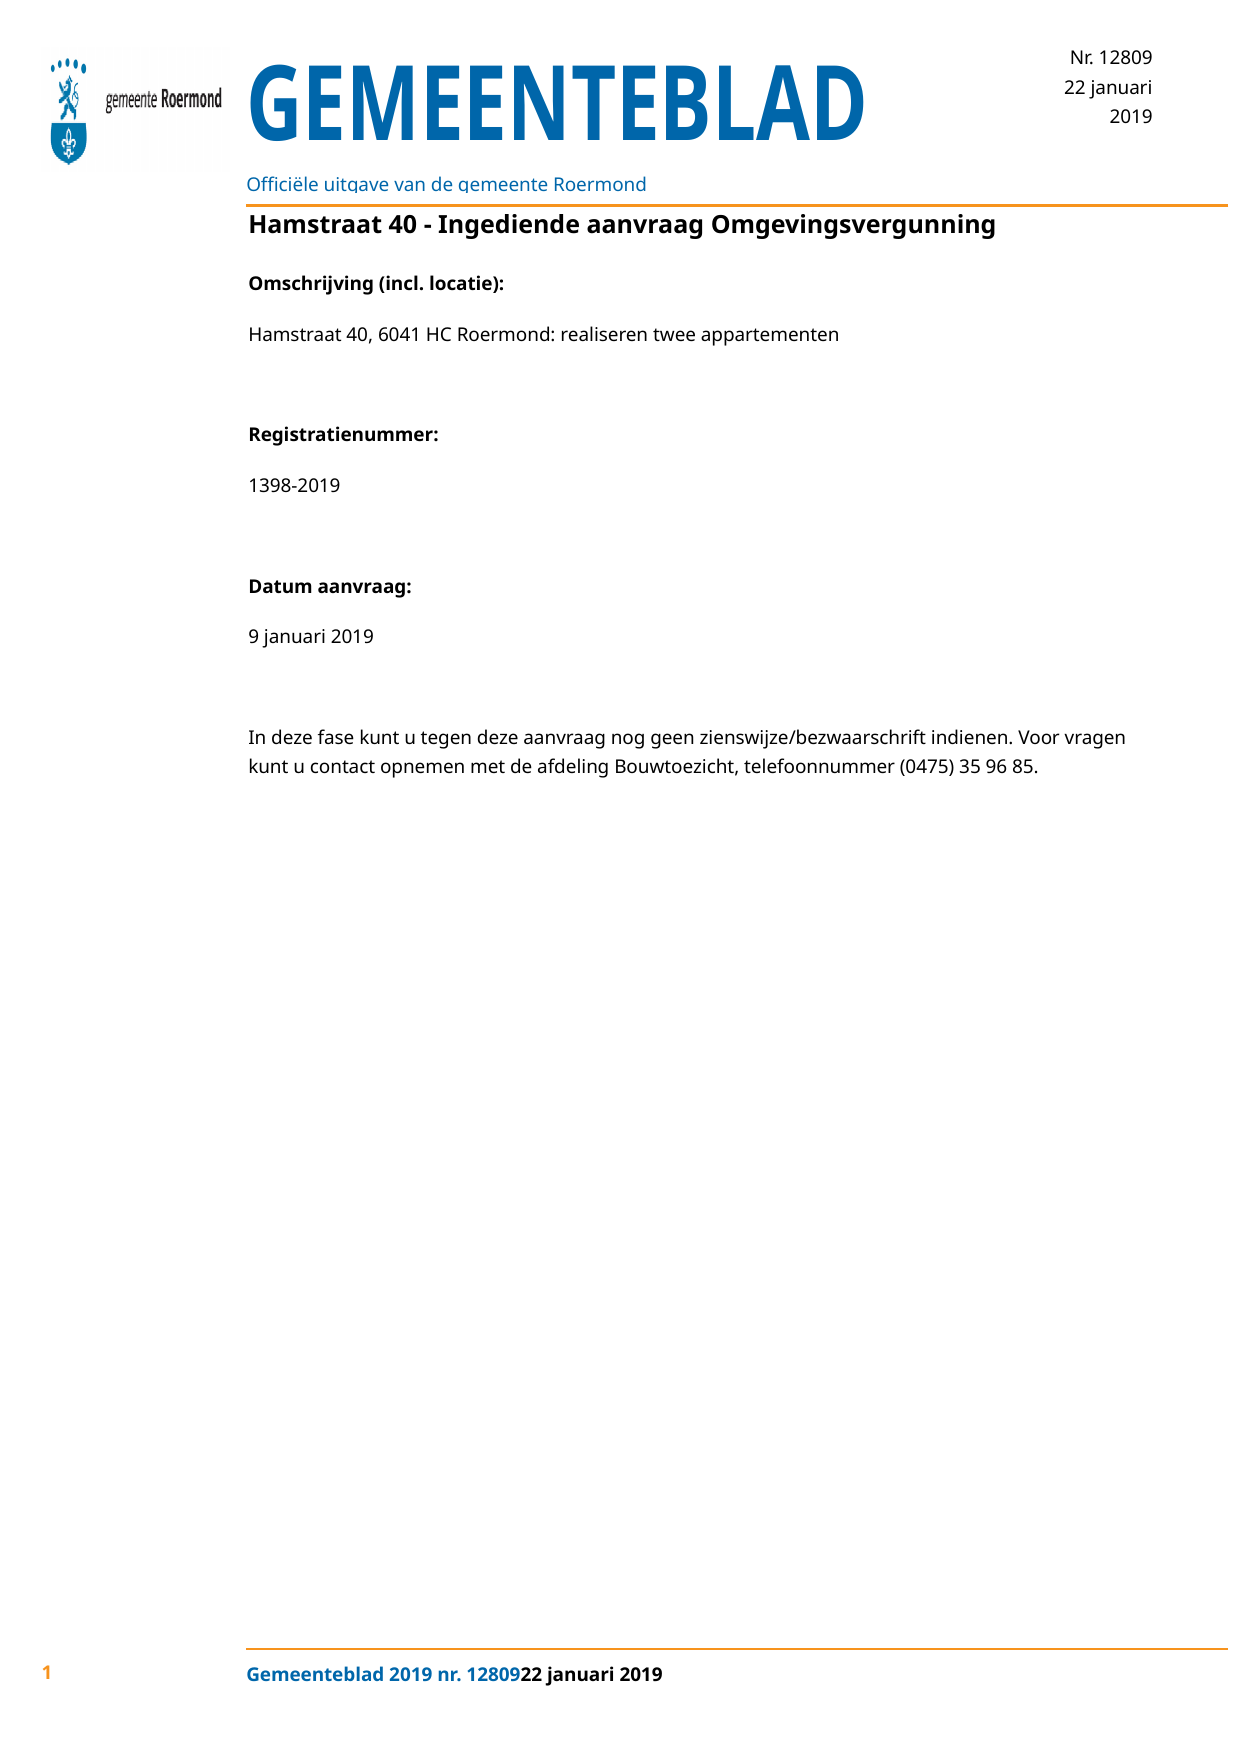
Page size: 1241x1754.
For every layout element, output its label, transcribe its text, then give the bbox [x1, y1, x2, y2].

text Hamstraat 40 - Ingediende aanvraag Omgevingsvergunning [248, 207, 1152, 241]
text Omschrijving (incl. locatie): [248, 270, 1152, 296]
text Datum aanvraag: [248, 573, 1152, 598]
text 1398-2019 [248, 472, 1152, 498]
text 9 januari 2019 [248, 623, 1152, 649]
text In deze fase kunt u tegen deze aanvraag nog geen zienswijze/bezwaarschrift indienen. Voor vragen kunt u contact opnemen met de afdeling Bouwtoezicht, telefoonnummer (0475) 35 96 85. [248, 724, 1152, 779]
picture [41, 47, 231, 172]
text Hamstraat 40, 6041 HC Roermond: realiseren twee appartementen [248, 321, 1152, 346]
text Registratienummer: [248, 422, 1152, 447]
